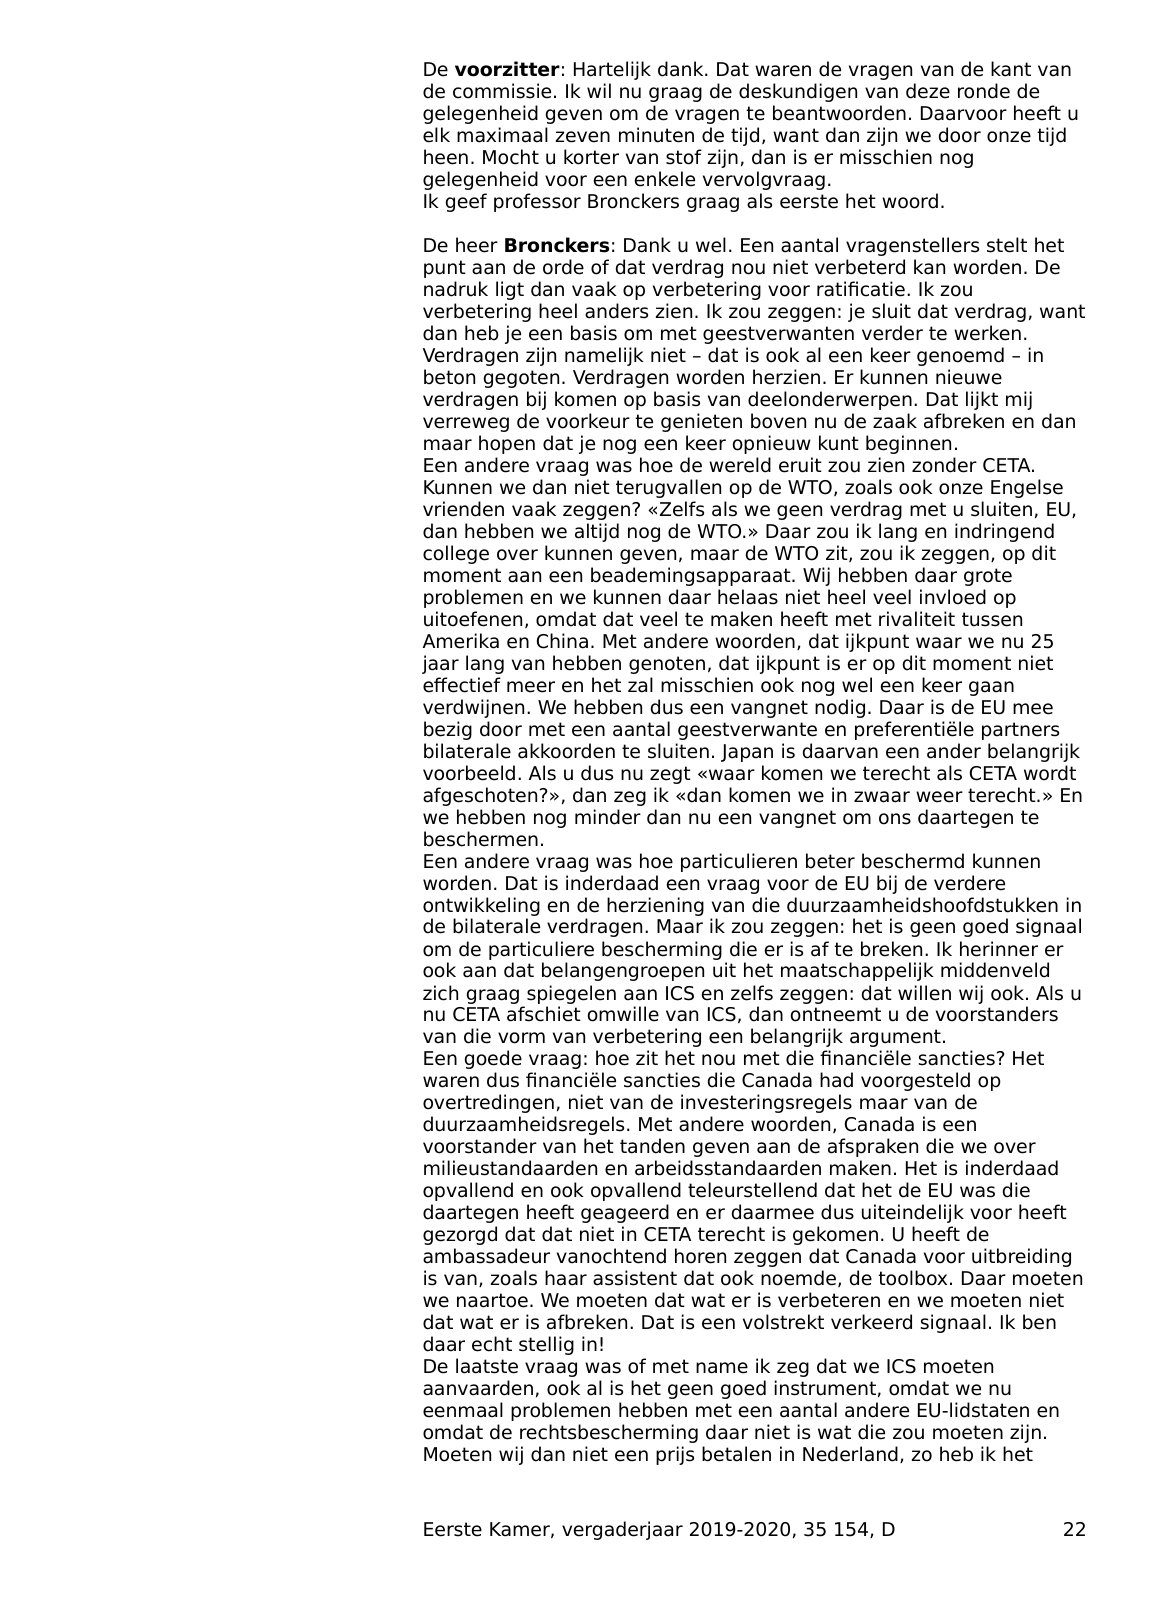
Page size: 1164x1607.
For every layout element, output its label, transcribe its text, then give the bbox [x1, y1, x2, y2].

text Ik geef professor Bronckers graag als eerste het woord. [422, 191, 1087, 213]
text De voorzitter: Hartelijk dank. Dat waren de vragen van de kant van de commissie. Ik wil nu graag de deskundigen van deze ronde de gelegenheid geven om de vragen te beantwoorden. Daarvoor heeft u elk maximaal zeven minuten de tijd, want dan zijn we door onze tijd heen. Mocht u korter van stof zijn, dan is er misschien nog gelegenheid voor een enkele vervolgvraag. [422, 59, 1087, 191]
text De laatste vraag was of met name ik zeg dat we ICS moeten aanvaarden, ook al is het geen goed instrument, omdat we nu eenmaal problemen hebben met een aantal andere EU-lidstaten en omdat de rechtsbescherming daar niet is wat die zou moeten zijn. Moeten wij dan niet een prijs betalen in Nederland, zo heb ik het [422, 1356, 1087, 1466]
text Een goede vraag: hoe zit het nou met die financiële sancties? Het waren dus financiële sancties die Canada had voorgesteld op overtredingen, niet van de investeringsregels maar van de duurzaamheidsregels. Met andere woorden, Canada is een voorstander van het tanden geven aan de afspraken die we over milieustandaarden en arbeidsstandaarden maken. Het is inderdaad opvallend en ook opvallend teleurstellend dat het de EU was die daartegen heeft geageerd en er daarmee dus uiteindelijk voor heeft gezorgd dat dat niet in CETA terecht is gekomen. U heeft de ambassadeur vanochtend horen zeggen dat Canada voor uitbreiding is van, zoals haar assistent dat ook noemde, de toolbox. Daar moeten we naartoe. We moeten dat wat er is verbeteren en we moeten niet dat wat er is afbreken. Dat is een volstrekt verkeerd signaal. Ik ben daar echt stellig in! [422, 1048, 1087, 1356]
text Een andere vraag was hoe particulieren beter beschermd kunnen worden. Dat is inderdaad een vraag voor de EU bij de verdere ontwikkeling en de herziening van die duurzaamheidshoofdstukken in de bilaterale verdragen. Maar ik zou zeggen: het is geen goed signaal om de particuliere bescherming die er is af te breken. Ik herinner er ook aan dat belangengroepen uit het maatschappelijk middenveld zich graag spiegelen aan ICS en zelfs zeggen: dat willen wij ook. Als u nu CETA afschiet omwille van ICS, dan ontneemt u de voorstanders van die vorm van verbetering een belangrijk argument. [422, 851, 1087, 1048]
text De heer Bronckers: Dank u wel. Een aantal vragenstellers stelt het punt aan de orde of dat verdrag nou niet verbeterd kan worden. De nadruk ligt dan vaak op verbetering voor ratificatie. Ik zou verbetering heel anders zien. Ik zou zeggen: je sluit dat verdrag, want dan heb je een basis om met geestverwanten verder te werken. Verdragen zijn namelijk niet – dat is ook al een keer genoemd – in beton gegoten. Verdragen worden herzien. Er kunnen nieuwe verdragen bij komen op basis van deelonderwerpen. Dat lijkt mij verreweg de voorkeur te genieten boven nu de zaak afbreken en dan maar hopen dat je nog een keer opnieuw kunt beginnen. [422, 235, 1087, 455]
text Een andere vraag was hoe de wereld eruit zou zien zonder CETA. Kunnen we dan niet terugvallen op de WTO, zoals ook onze Engelse vrienden vaak zeggen? «Zelfs als we geen verdrag met u sluiten, EU, dan hebben we altijd nog de WTO.» Daar zou ik lang en indringend college over kunnen geven, maar de WTO zit, zou ik zeggen, op dit moment aan een beademingsapparaat. Wij hebben daar grote problemen en we kunnen daar helaas niet heel veel invloed op uitoefenen, omdat dat veel te maken heeft met rivaliteit tussen Amerika en China. Met andere woorden, dat ijkpunt waar we nu 25 jaar lang van hebben genoten, dat ijkpunt is er op dit moment niet effectief meer en het zal misschien ook nog wel een keer gaan verdwijnen. We hebben dus een vangnet nodig. Daar is de EU mee bezig door met een aantal geestverwante en preferentiële partners bilaterale akkoorden te sluiten. Japan is daarvan een ander belangrijk voorbeeld. Als u dus nu zegt «waar komen we terecht als CETA wordt afgeschoten?», dan zeg ik «dan komen we in zwaar weer terecht.» En we hebben nog minder dan nu een vangnet om ons daartegen te beschermen. [422, 455, 1087, 851]
